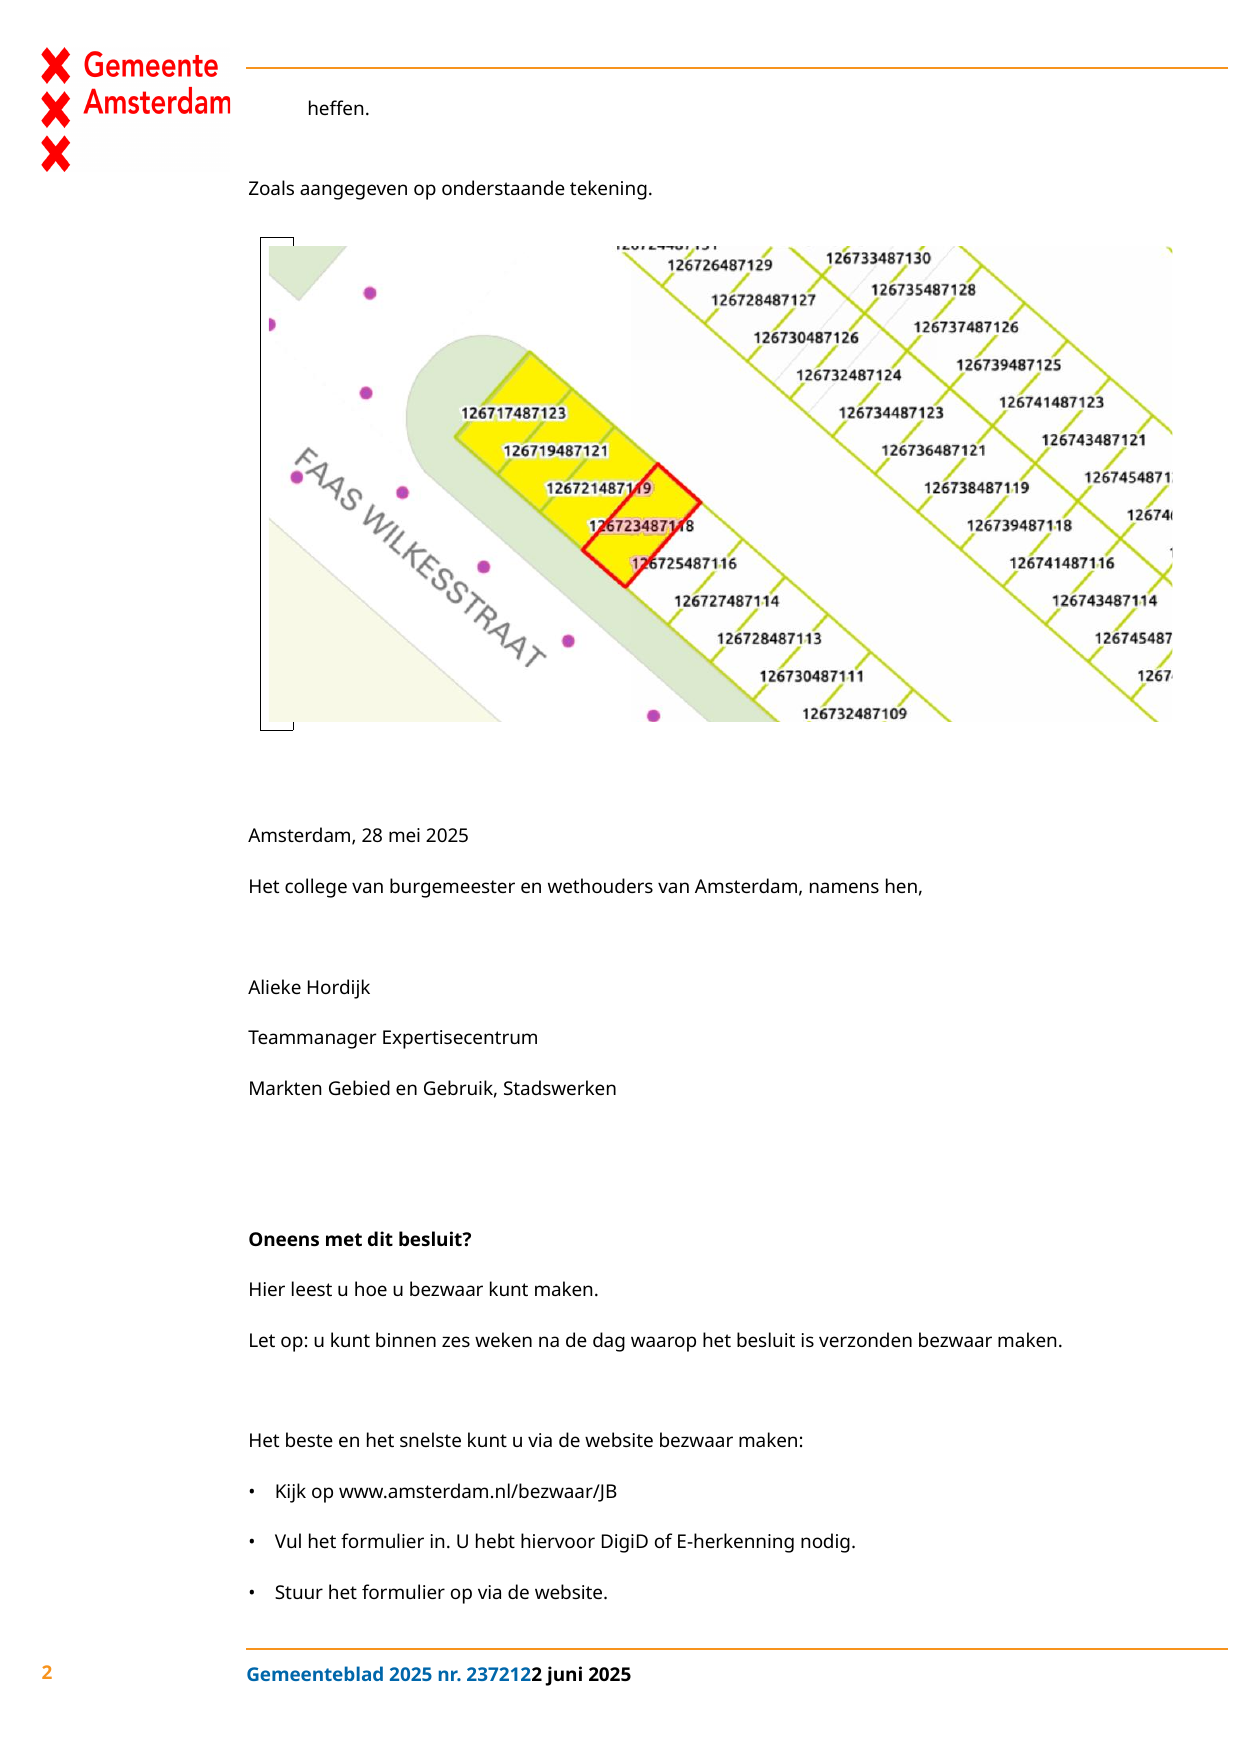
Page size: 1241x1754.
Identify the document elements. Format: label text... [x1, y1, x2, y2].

text • Vul het formulier in. U hebt hiervoor DigiD of E-herkenning nodig. [248, 1528, 1152, 1554]
text Teammanager Expertisecentrum [248, 1024, 1152, 1050]
text Let op: u kunt binnen zes weken na de dag waarop het besluit is verzonden bezwaar maken. [248, 1327, 1152, 1353]
text Oneens met dit besluit? [248, 1226, 1152, 1252]
list heffen. [248, 95, 1152, 121]
text Hier leest u hoe u bezwaar kunt maken. [248, 1276, 1152, 1302]
text • Kijk op www.amsterdam.nl/bezwaar/JB [248, 1478, 1152, 1504]
text Markten Gebied en Gebruik, Stadswerken [248, 1075, 1152, 1101]
text Het beste en het snelste kunt u via de website bezwaar maken: [248, 1428, 1152, 1453]
text Amsterdam, 28 mei 2025 [248, 823, 1152, 848]
text Alieke Hordijk [248, 974, 1152, 1000]
text • Stuur het formulier op via de website. [248, 1579, 1152, 1605]
picture [268, 246, 1173, 722]
picture [41, 47, 231, 172]
text Het college van burgemeester en wethouders van Amsterdam, namens hen, [248, 873, 1152, 899]
text Zoals aangegeven op onderstaande tekening. [248, 175, 1152, 201]
